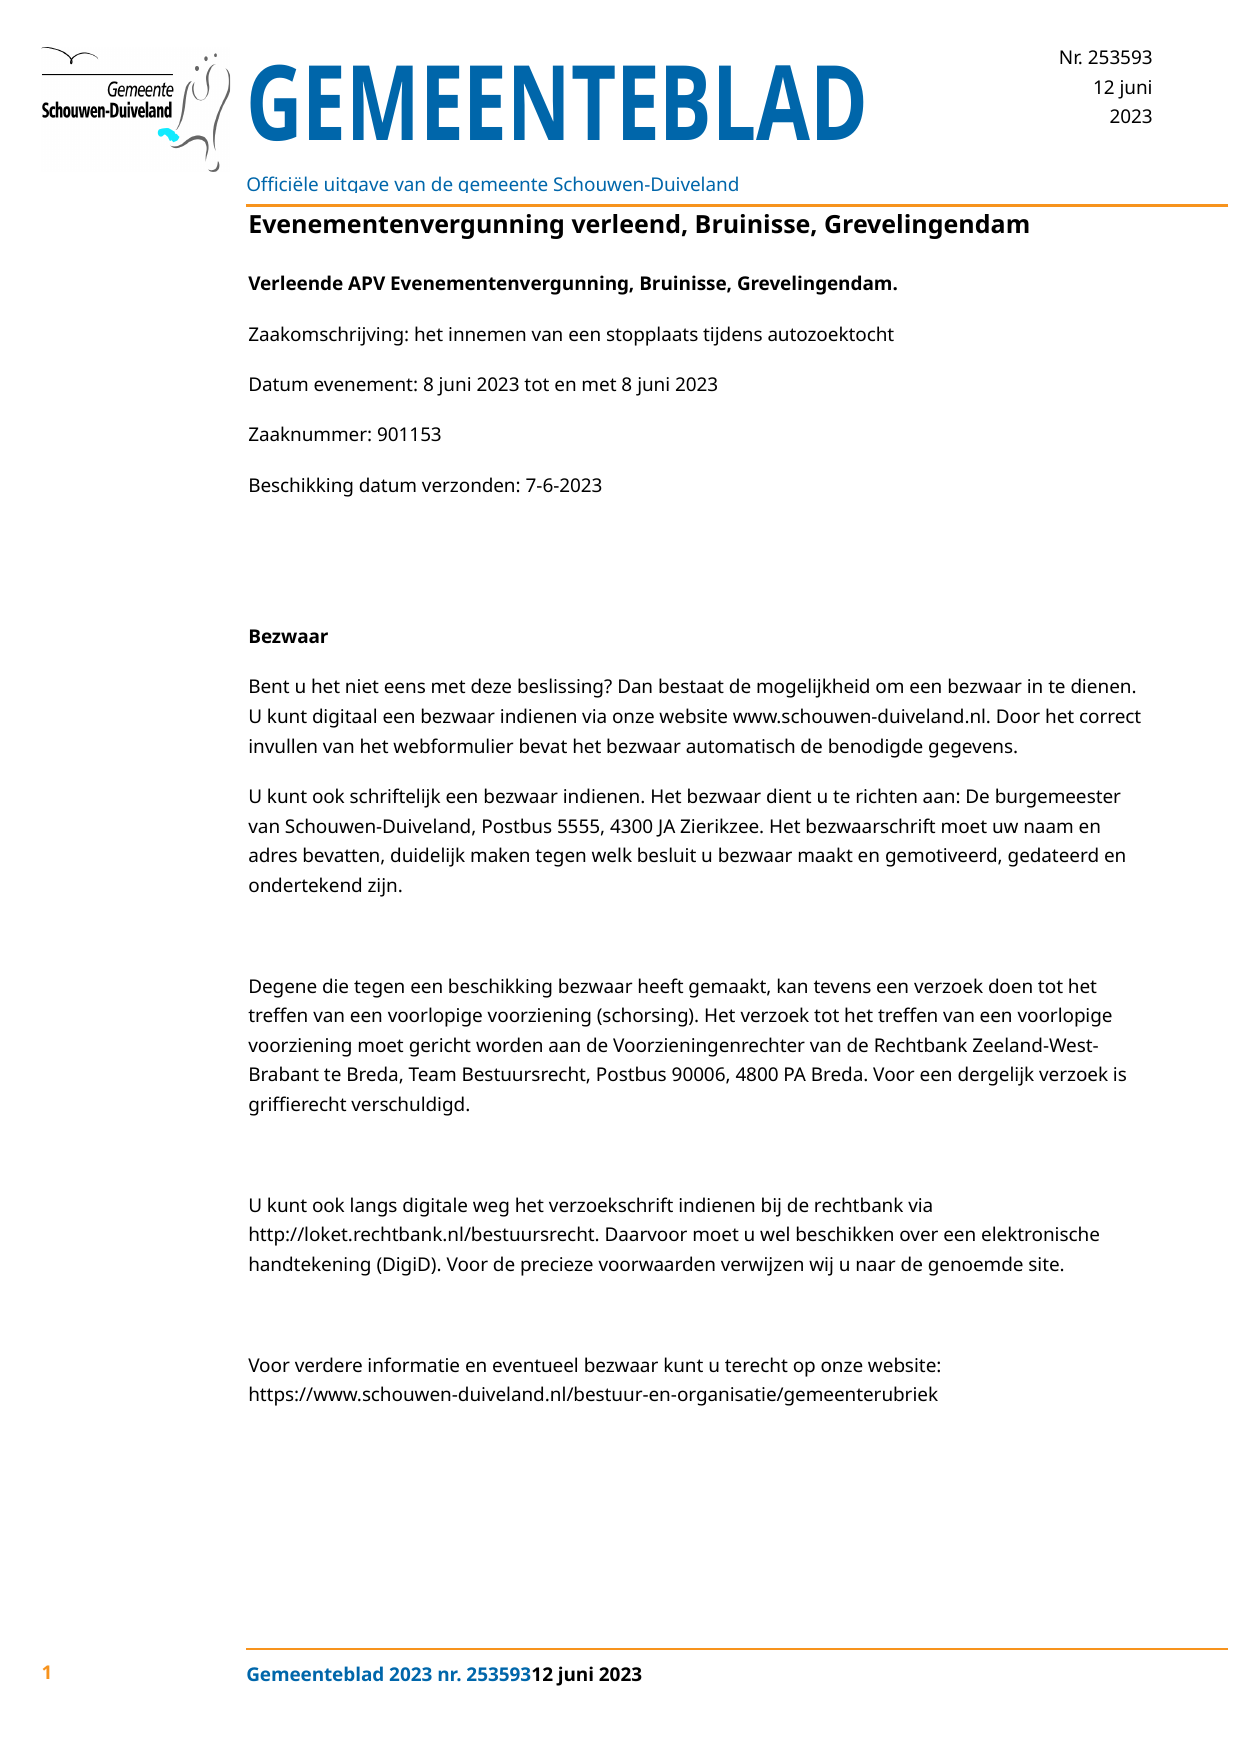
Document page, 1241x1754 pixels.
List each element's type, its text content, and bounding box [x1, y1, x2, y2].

text Bent u het niet eens met deze beslissing? Dan bestaat de mogelijkheid om een bezwaar in te dienen. U kunt digitaal een bezwaar indienen via onze website www.schouwen-duiveland.nl. Door het correct invullen van het webformulier bevat het bezwaar automatisch de benodigde gegevens. [248, 674, 1152, 758]
text Zaakomschrijving: het innemen van een stopplaats tijdens autozoektocht [248, 321, 1152, 346]
text U kunt ook langs digitale weg het verzoekschrift indienen bij de rechtbank via http://loket.rechtbank.nl/bestuursrecht. Daarvoor moet u wel beschikken over een elektronische handtekening (DigiD). Voor de precieze voorwaarden verwijzen wij u naar de genoemde site. [248, 1192, 1152, 1277]
text U kunt ook schriftelijk een bezwaar indienen. Het bezwaar dient u te richten aan: De burgemeester van Schouwen-Duiveland, Postbus 5555, 4300 JA Zierikzee. Het bezwaarschrift moet uw naam en adres bevatten, duidelijk maken tegen welk besluit u bezwaar maakt en gemotiveerd, gedateerd en ondertekend zijn. [248, 783, 1152, 898]
text Beschikking datum verzonden: 7-6-2023 [248, 472, 1152, 498]
text Verleende APV Evenementenvergunning, Bruinisse, Grevelingendam. [248, 270, 1152, 296]
text Datum evenement: 8 juni 2023 tot en met 8 juni 2023 [248, 371, 1152, 397]
text Voor verdere informatie en eventueel bezwaar kunt u terecht op onze website: https://www.schouwen-duiveland.nl/bestuur-en-organisatie/gemeenterubriek [248, 1352, 1152, 1407]
text Evenementenvergunning verleend, Bruinisse, Grevelingendam [248, 207, 1152, 241]
text Zaaknummer: 901153 [248, 422, 1152, 447]
text Degene die tegen een beschikking bezwaar heeft gemaakt, kan tevens een verzoek doen tot het treffen van een voorlopige voorziening (schorsing). Het verzoek tot het treffen van een voorlopige voorziening moet gericht worden aan de Voorzieningenrechter van de Rechtbank Zeeland-West-Brabant te Breda, Team Bestuursrecht, Postbus 90006, 4800 PA Breda. Voor een dergelijk verzoek is griffierecht verschuldigd. [248, 973, 1152, 1117]
text Bezwaar [248, 623, 1152, 649]
picture [41, 47, 231, 172]
